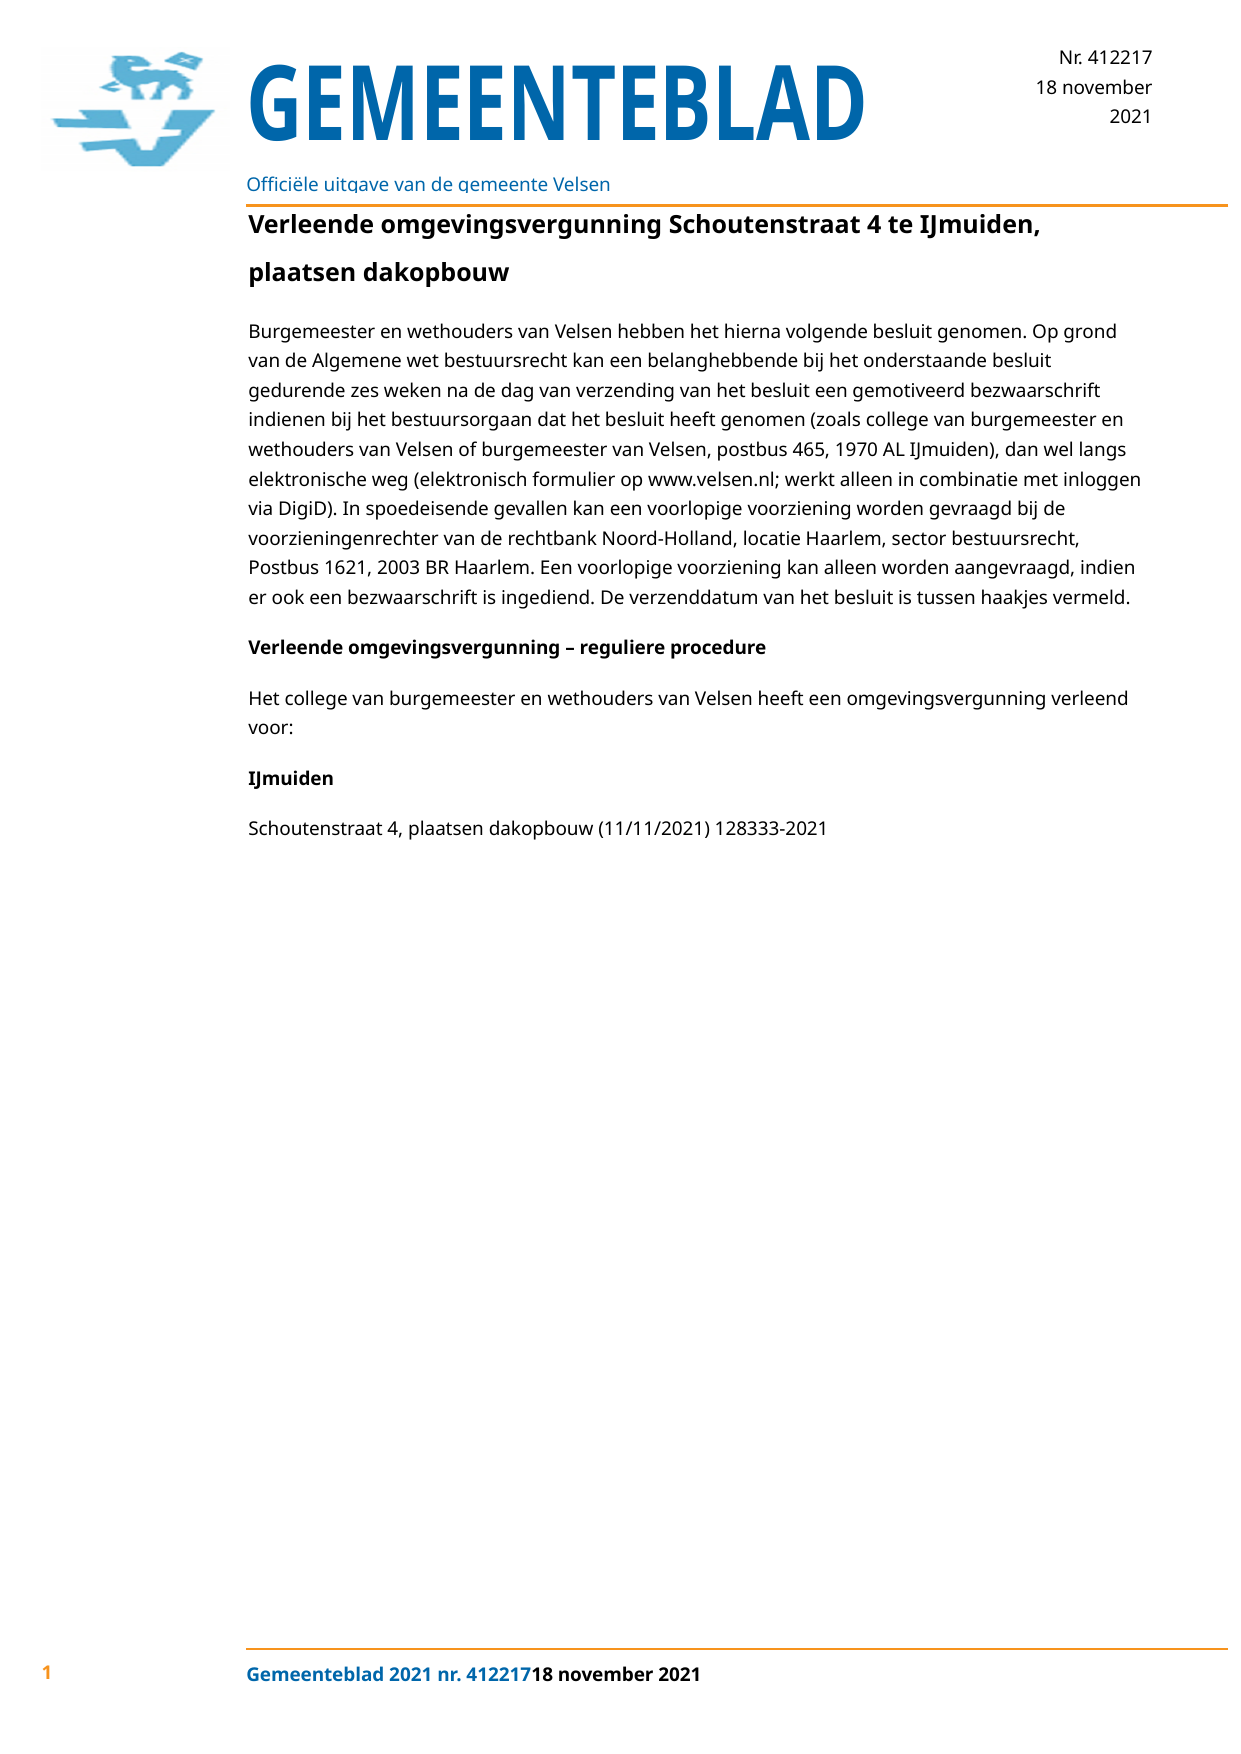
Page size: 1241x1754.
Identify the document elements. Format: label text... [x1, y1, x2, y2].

picture [41, 47, 231, 172]
text Burgemeester en wethouders van Velsen hebben het hierna volgende besluit genomen. Op grond van de Algemene wet bestuursrecht kan een belanghebbende bij het onderstaande besluit gedurende zes weken na de dag van verzending van het besluit een gemotiveerd bezwaarschrift indienen bij het bestuursorgaan dat het besluit heeft genomen (zoals college van burgemeester en wethouders van Velsen of burgemeester van Velsen, postbus 465, 1970 AL IJmuiden), dan wel langs elektronische weg (elektronisch formulier op www.velsen.nl; werkt alleen in combinatie met inloggen via DigiD). In spoedeisende gevallen kan een voorlopige voorziening worden gevraagd bij de voorzieningenrechter van de rechtbank Noord-Holland, locatie Haarlem, sector bestuursrecht, Postbus 1621, 2003 BR Haarlem. Een voorlopige voorziening kan alleen worden aangevraagd, indien er ook een bezwaarschrift is ingediend. De verzenddatum van het besluit is tussen haakjes vermeld. [248, 318, 1152, 610]
text Verleende omgevingsvergunning – reguliere procedure [248, 634, 1152, 660]
text Verleende omgevingsvergunning Schoutenstraat 4 te IJmuiden, plaatsen dakopbouw [248, 207, 1152, 288]
text Schoutenstraat 4, plaatsen dakopbouw (11/11/2021) 128333-2021 [248, 815, 1152, 841]
text IJmuiden [248, 765, 1152, 791]
text Het college van burgemeester en wethouders van Velsen heeft een omgevingsvergunning verleend voor: [248, 685, 1152, 740]
